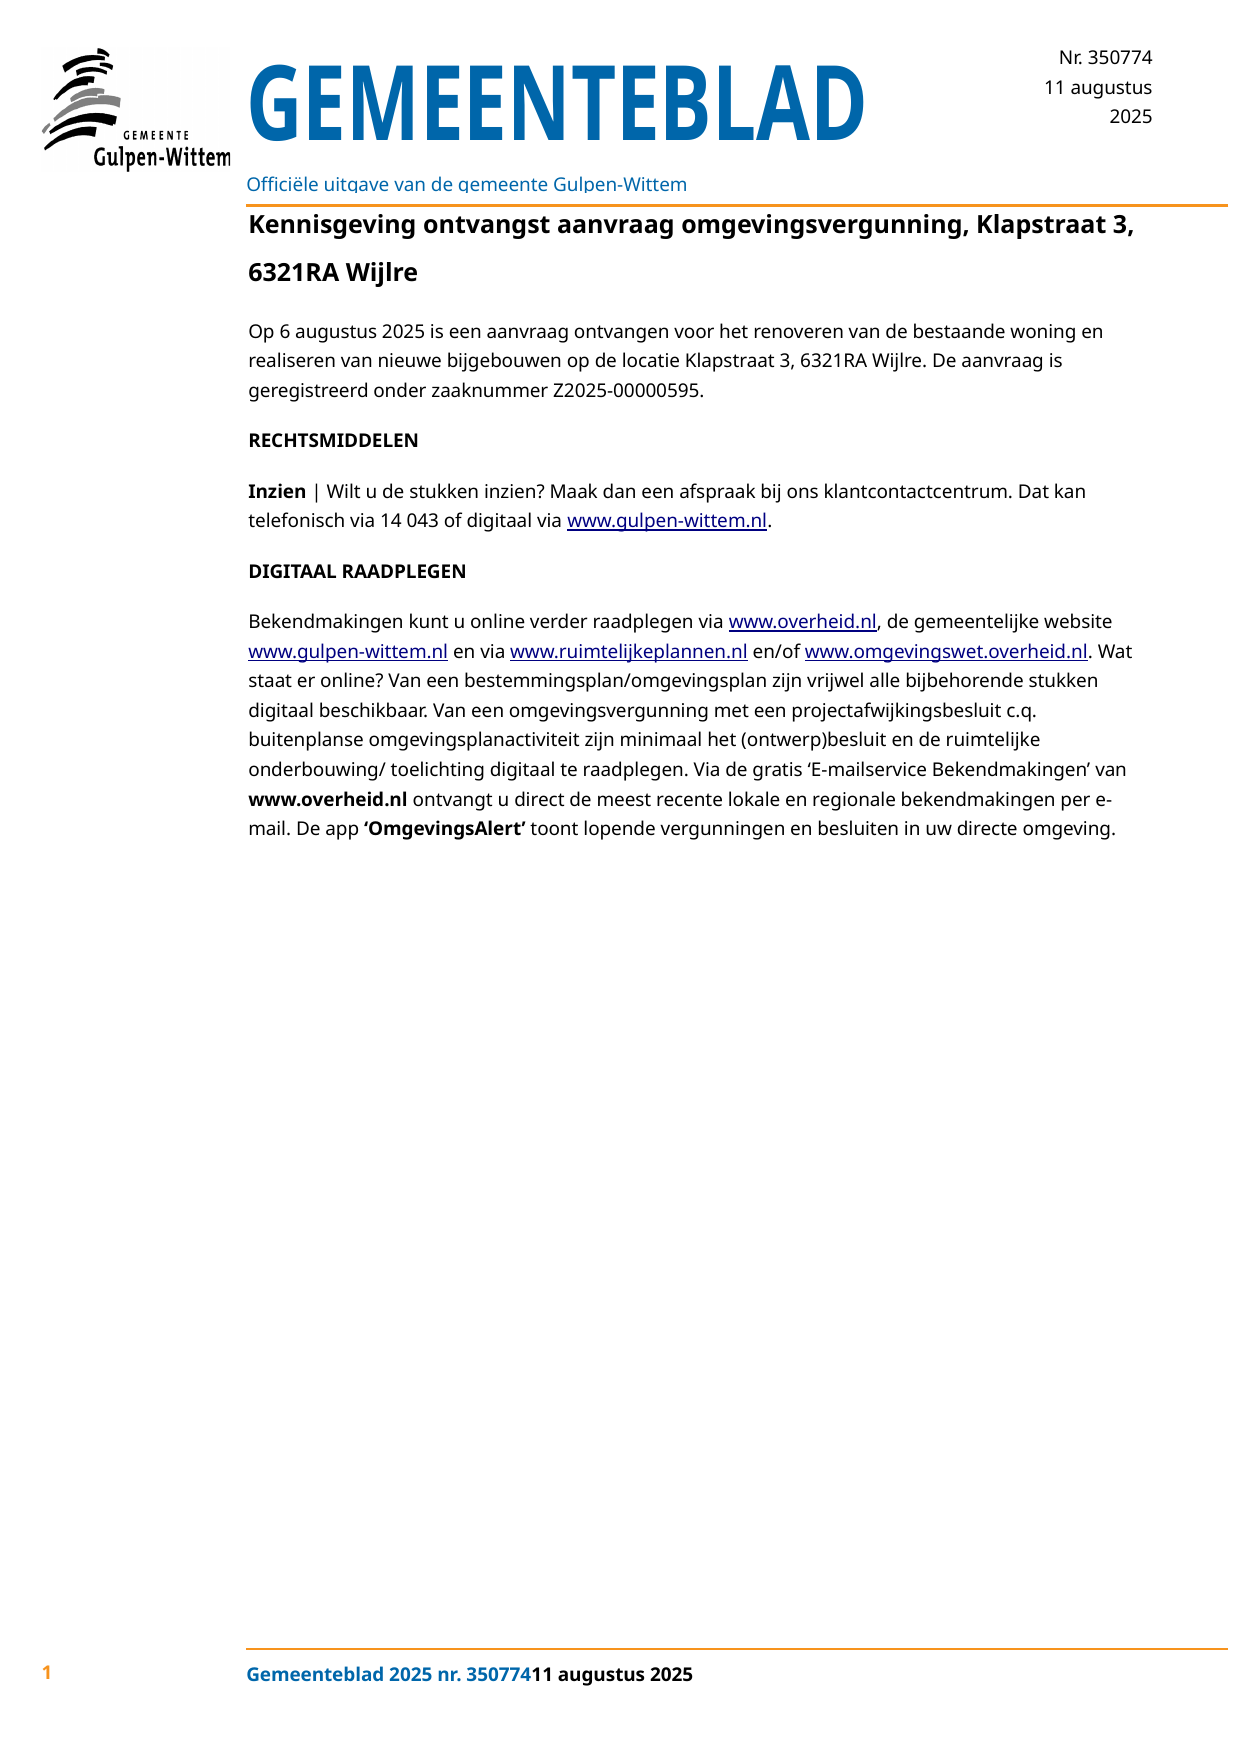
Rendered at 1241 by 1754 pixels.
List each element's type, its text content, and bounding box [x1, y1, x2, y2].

text Bekendmakingen kunt u online verder raadplegen via www.overheid.nl, de gemeentelijke website www.gulpen-wittem.nl en via www.ruimtelijkeplannen.nl en/of www.omgevingswet.overheid.nl. Wat staat er online? Van een bestemmingsplan/omgevingsplan zijn vrijwel alle bijbehorende stukken digitaal beschikbaar. Van een omgevingsvergunning met een projectafwijkingsbesluit c.q. buitenplanse omgevingsplanactiviteit zijn minimaal het (ontwerp)besluit en de ruimtelijke onderbouwing/ toelichting digitaal te raadplegen. Via de gratis ‘E-mailservice Bekendmakingen’ van www.overheid.nl ontvangt u direct de meest recente lokale en regionale bekendmakingen per e-mail. De app ‘OmgevingsAlert’ toont lopende vergunningen en besluiten in uw directe omgeving. [248, 608, 1152, 841]
text DIGITAAL RAADPLEGEN [248, 558, 1152, 584]
text Op 6 augustus 2025 is een aanvraag ontvangen voor het renoveren van de bestaande woning en realiseren van nieuwe bijgebouwen op de locatie Klapstraat 3, 6321RA Wijlre. De aanvraag is geregistreerd onder zaaknummer Z2025-00000595. [248, 318, 1152, 403]
text Kennisgeving ontvangst aanvraag omgevingsvergunning, Klapstraat 3, 6321RA Wijlre [248, 207, 1152, 288]
text Inzien | Wilt u de stukken inzien? Maak dan een afspraak bij ons klantcontactcentrum. Dat kan telefonisch via 14 043 of digitaal via www.gulpen-wittem.nl. [248, 478, 1152, 533]
picture [41, 47, 231, 172]
text RECHTSMIDDELEN [248, 427, 1152, 453]
